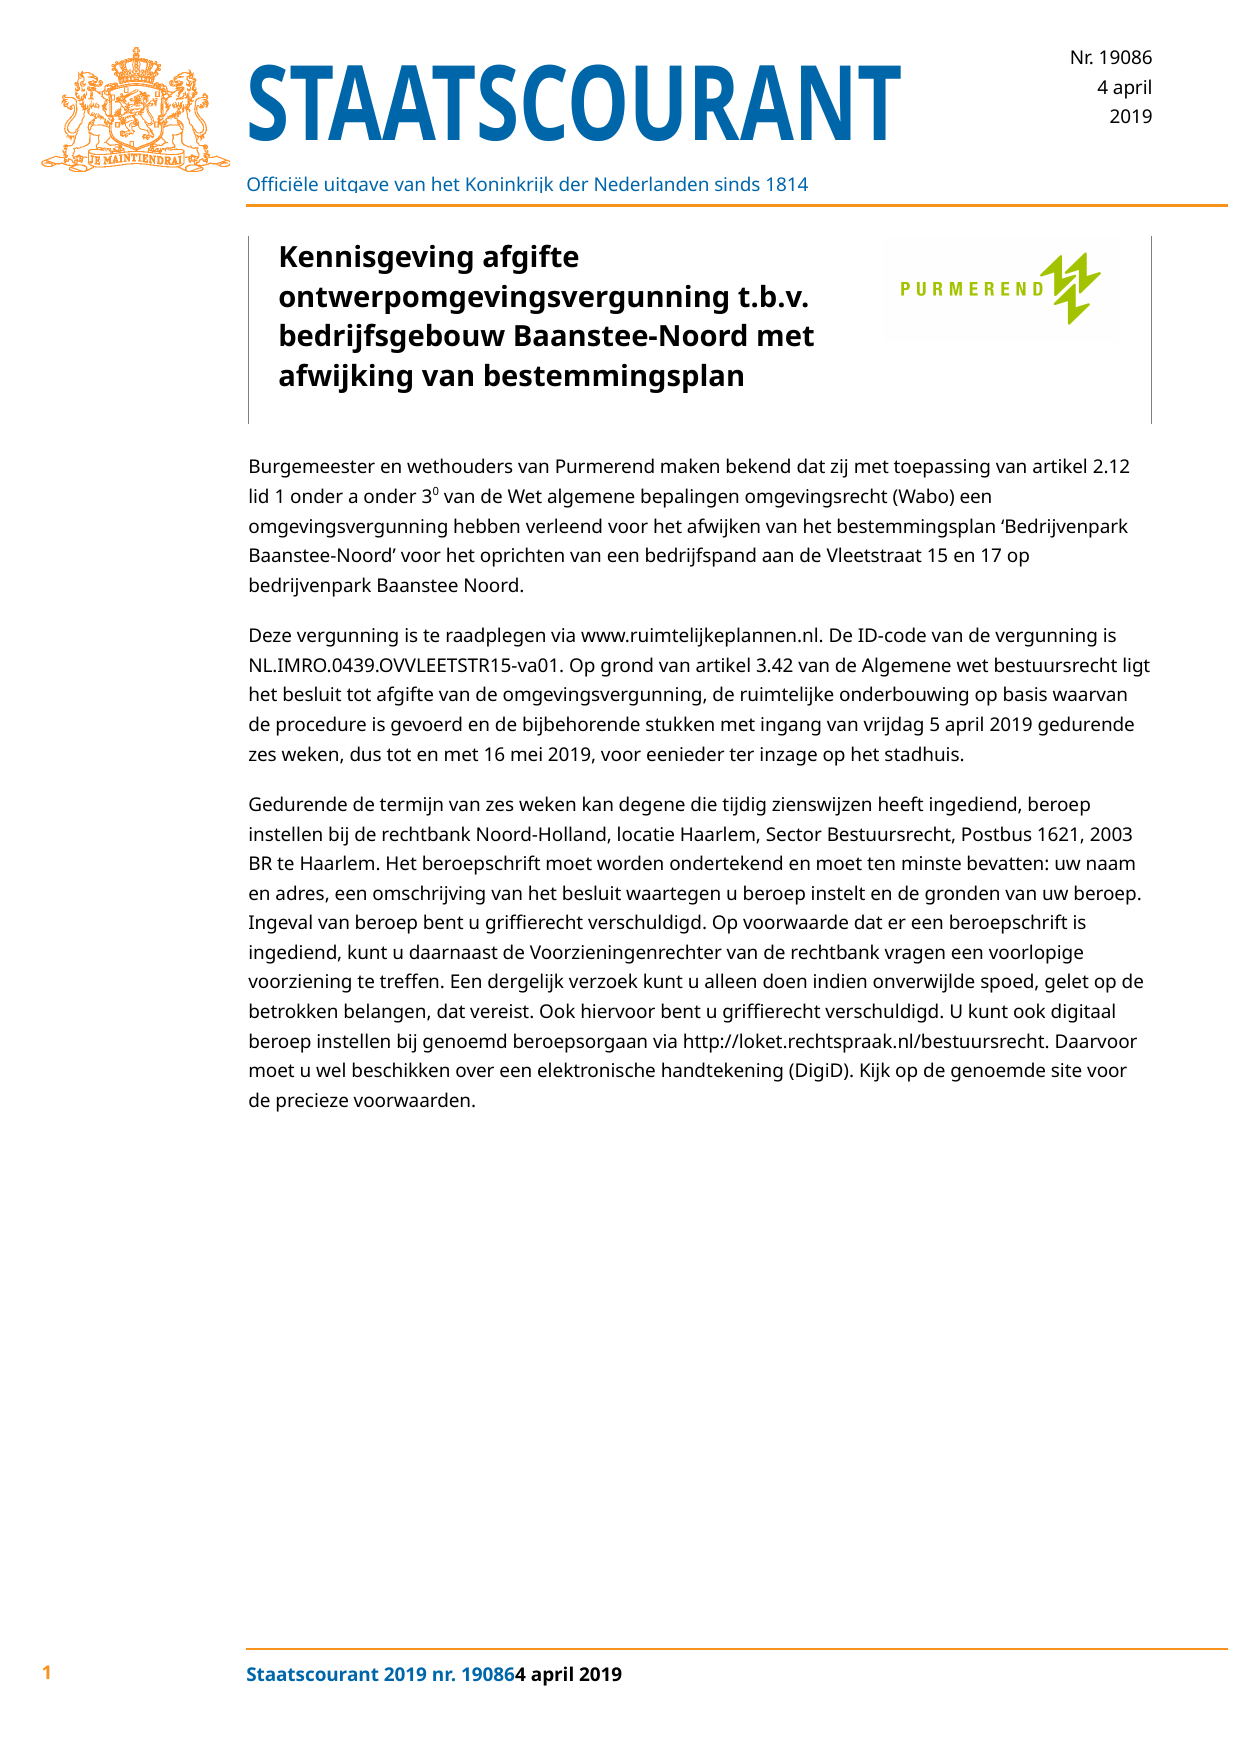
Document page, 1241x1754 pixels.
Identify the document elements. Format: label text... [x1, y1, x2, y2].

table_header Kennisgeving afgifte ontwerpomgevingsvergunning t.b.v. bedrijfsgebouw Baanstee-Noord met afwijking van bestemmingsplan [249, 236, 850, 424]
text Gedurende de termijn van zes weken kan degene die tijdig zienswijzen heeft ingediend, beroep instellen bij de rechtbank Noord-Holland, locatie Haarlem, Sector Bestuursrecht, Postbus 1621, 2003 BR te Haarlem. Het beroepschrift moet worden ondertekend en moet ten minste bevatten: uw naam en adres, een omschrijving van het besluit waartegen u beroep instelt en de gronden van uw beroep. Ingeval van beroep bent u griffierecht verschuldigd. Op voorwaarde dat er een beroepschrift is ingediend, kunt u daarnaast de Voorzieningenrechter van de rechtbank vragen een voorlopige voorziening te treffen. Een dergelijk verzoek kunt u alleen doen indien onverwijlde spoed, gelet op de betrokken belangen, dat vereist. Ook hiervoor bent u griffierecht verschuldigd. U kunt ook digitaal beroep instellen bij genoemd beroepsorgaan via http://loket.rechtspraak.nl/bestuursrecht. Daarvoor moet u wel beschikken over een elektronische handtekening (DigiD). Kijk op de genoemde site voor de precieze voorwaarden. [248, 791, 1152, 1113]
text Deze vergunning is te raadplegen via www.ruimtelijkeplannen.nl. De ID-code van de vergunning is NL.IMRO.0439.OVVLEETSTR15-va01. Op grond van artikel 3.42 van de Algemene wet bestuursrecht ligt het besluit tot afgifte van de omgevingsvergunning, de ruimtelijke onderbouwing op basis waarvan de procedure is gevoerd en de bijbehorende stukken met ingang van vrijdag 5 april 2019 gedurende zes weken, dus tot en met 16 mei 2019, voor eenieder ter inzage op het stadhuis. [248, 622, 1152, 766]
picture [41, 47, 231, 172]
picture [882, 236, 1119, 342]
text Burgemeester en wethouders van Purmerend maken bekend dat zij met toepassing van artikel 2.12 lid 1 onder a onder 30 van de Wet algemene bepalingen omgevingsrecht (Wabo) een omgevingsvergunning hebben verleend voor het afwijken van het bestemmingsplan ‘Bedrijvenpark Baanstee-Noord’ voor het oprichten van een bedrijfspand aan de Vleetstraat 15 en 17 op bedrijvenpark Baanstee Noord. [248, 454, 1152, 598]
table_header [850, 236, 1151, 424]
